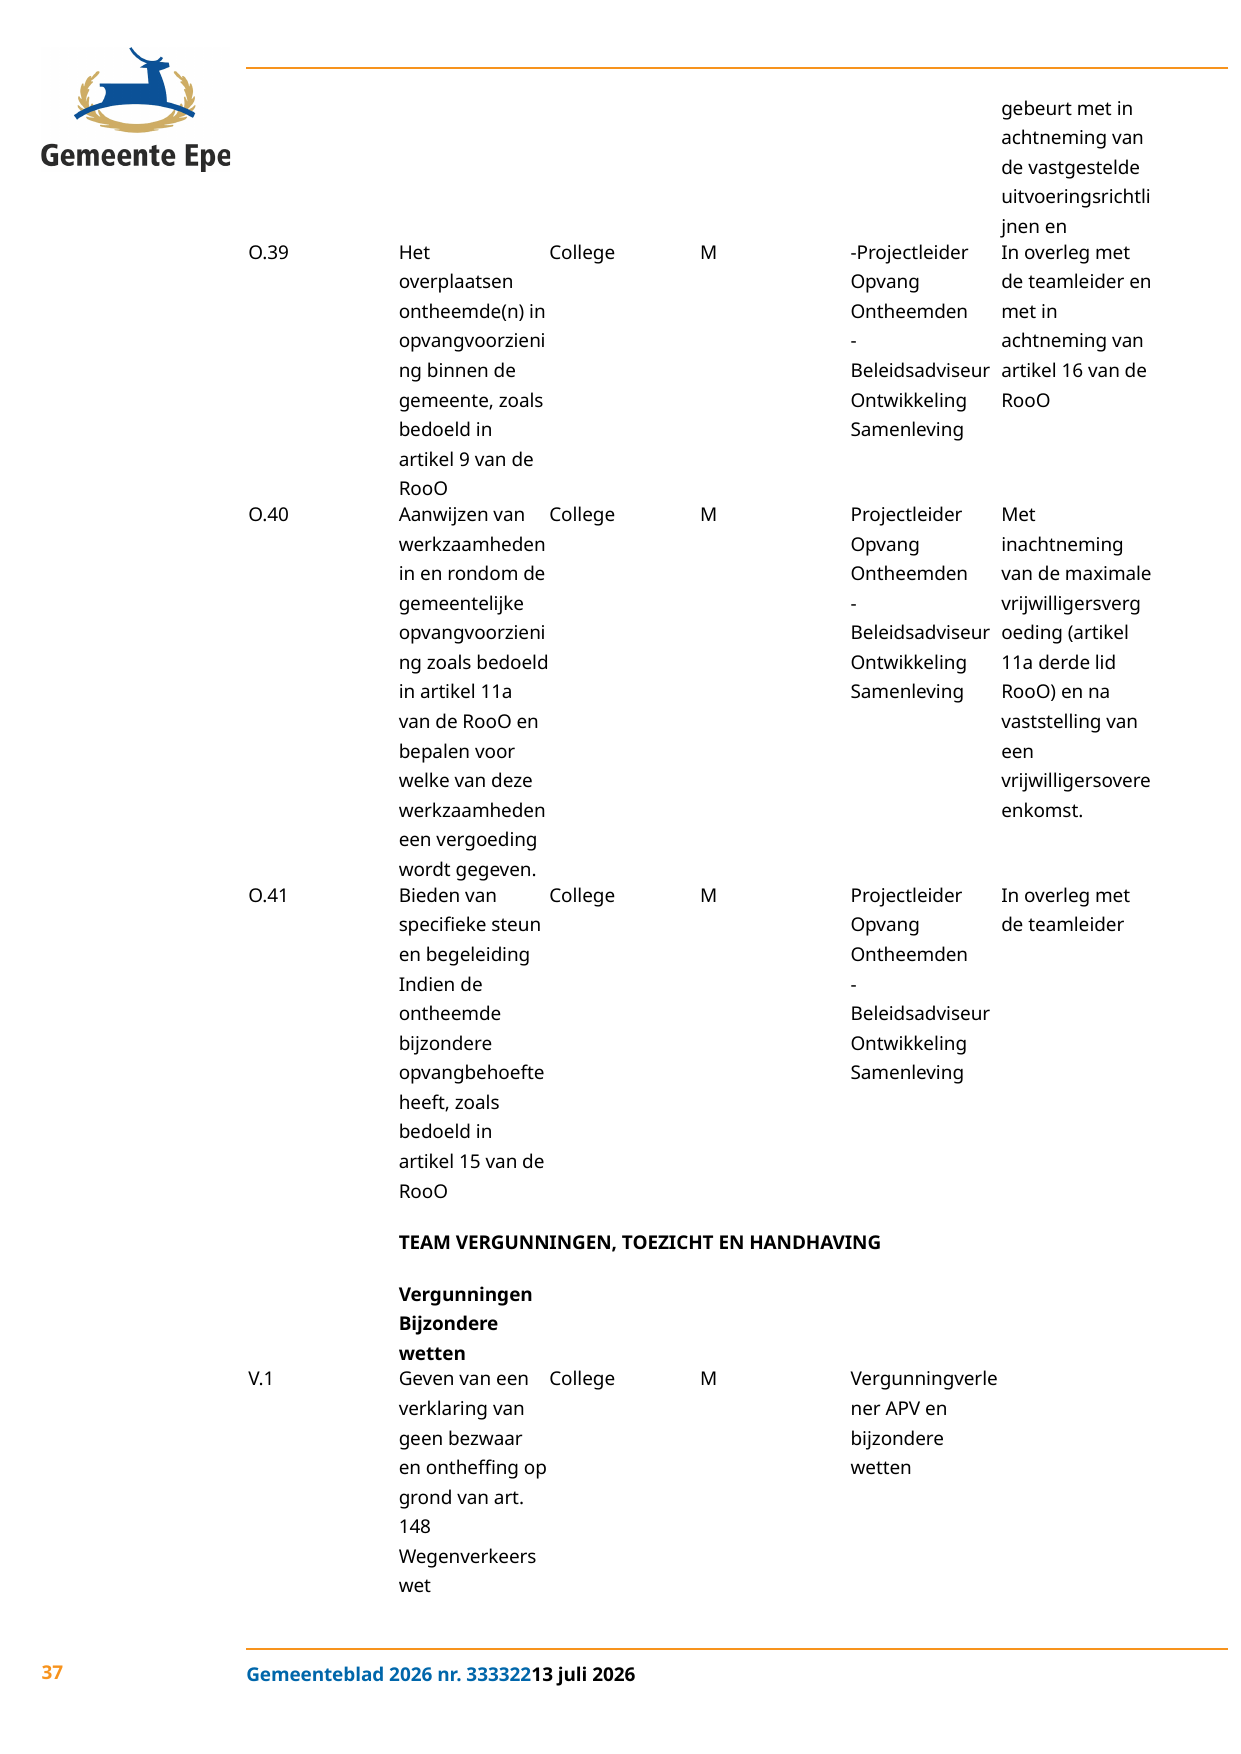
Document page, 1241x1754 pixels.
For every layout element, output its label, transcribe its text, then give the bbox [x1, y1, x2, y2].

table_cell In overleg met de teamleider [1001, 882, 1152, 1203]
table_cell [850, 1255, 1001, 1281]
table_cell M [700, 501, 850, 882]
table_cell [700, 1255, 850, 1281]
table_cell O.40 [248, 501, 398, 882]
table_cell [1001, 1366, 1152, 1598]
table_cell Projectleider Opvang Ontheemden - Beleidsadviseur Ontwikkeling Samenleving [850, 882, 1001, 1203]
table_cell M [700, 1366, 850, 1598]
table_cell TEAM VERGUNNINGEN, TOEZICHT EN HANDHAVING [399, 1229, 1152, 1255]
table_cell [549, 1281, 700, 1366]
table_cell M [700, 239, 850, 501]
table_cell [1001, 1255, 1152, 1281]
table_cell [850, 1281, 1001, 1366]
table_cell College [549, 239, 700, 501]
picture [41, 47, 231, 172]
table_cell [850, 1204, 1001, 1229]
table_cell Aanwijzen van werkzaamheden in en rondom de gemeentelijke opvangvoorziening zoals bedoeld in artikel 11a van de RooO en bepalen voor welke van deze werkzaamheden een vergoeding wordt gegeven. [399, 501, 549, 882]
table_cell Het overplaatsen ontheemde(n) in opvangvoorziening binnen de gemeente, zoals bedoeld in artikel 9 van de RooO [399, 239, 549, 501]
table_cell Vergunningen Bijzondere wetten [399, 1281, 549, 1366]
table_cell Vergunningverlener APV en bijzondere wetten [850, 1366, 1001, 1598]
table_cell [248, 1204, 398, 1229]
table_cell [850, 95, 1001, 239]
table_cell M [700, 882, 850, 1203]
table_cell [1001, 1281, 1152, 1366]
table_cell [248, 95, 398, 239]
table_cell [399, 1255, 549, 1281]
table_cell [248, 1281, 398, 1366]
table_cell Projectleider Opvang Ontheemden - Beleidsadviseur Ontwikkeling Samenleving [850, 501, 1001, 882]
table_cell [399, 1204, 549, 1229]
table_cell [700, 1204, 850, 1229]
table_cell In overleg met de teamleider en met in achtneming van artikel 16 van de RooO [1001, 239, 1152, 501]
table_cell Geven van een verklaring van geen bezwaar en ontheffing op grond van art. 148 Wegenverkeerswet [399, 1366, 549, 1598]
table_cell [549, 1255, 700, 1281]
table_cell [399, 95, 549, 239]
table_cell O.39 [248, 239, 398, 501]
table_cell [248, 1255, 398, 1281]
table_cell Met inachtneming van de maximale vrijwilligersvergoeding (artikel 11a derde lid RooO) en na vaststelling van een vrijwilligersovereenkomst. [1001, 501, 1152, 882]
table_cell V.1 [248, 1366, 398, 1598]
table_cell [1001, 1204, 1152, 1229]
table_cell College [549, 882, 700, 1203]
table_cell [549, 1204, 700, 1229]
table_cell Bieden van specifieke steun en begeleiding Indien de ontheemde bijzondere opvangbehoefte heeft, zoals bedoeld in artikel 15 van de RooO [399, 882, 549, 1203]
table_cell gebeurt met in achtneming van de vastgestelde uitvoeringsrichtlijnen en [1001, 95, 1152, 239]
table_cell College [549, 501, 700, 882]
table_cell [549, 95, 700, 239]
table_cell -Projectleider Opvang Ontheemden - Beleidsadviseur Ontwikkeling Samenleving [850, 239, 1001, 501]
table_cell College [549, 1366, 700, 1598]
table_cell [700, 1281, 850, 1366]
table_cell [248, 1229, 398, 1255]
table_cell O.41 [248, 882, 398, 1203]
table_cell [700, 95, 850, 239]
